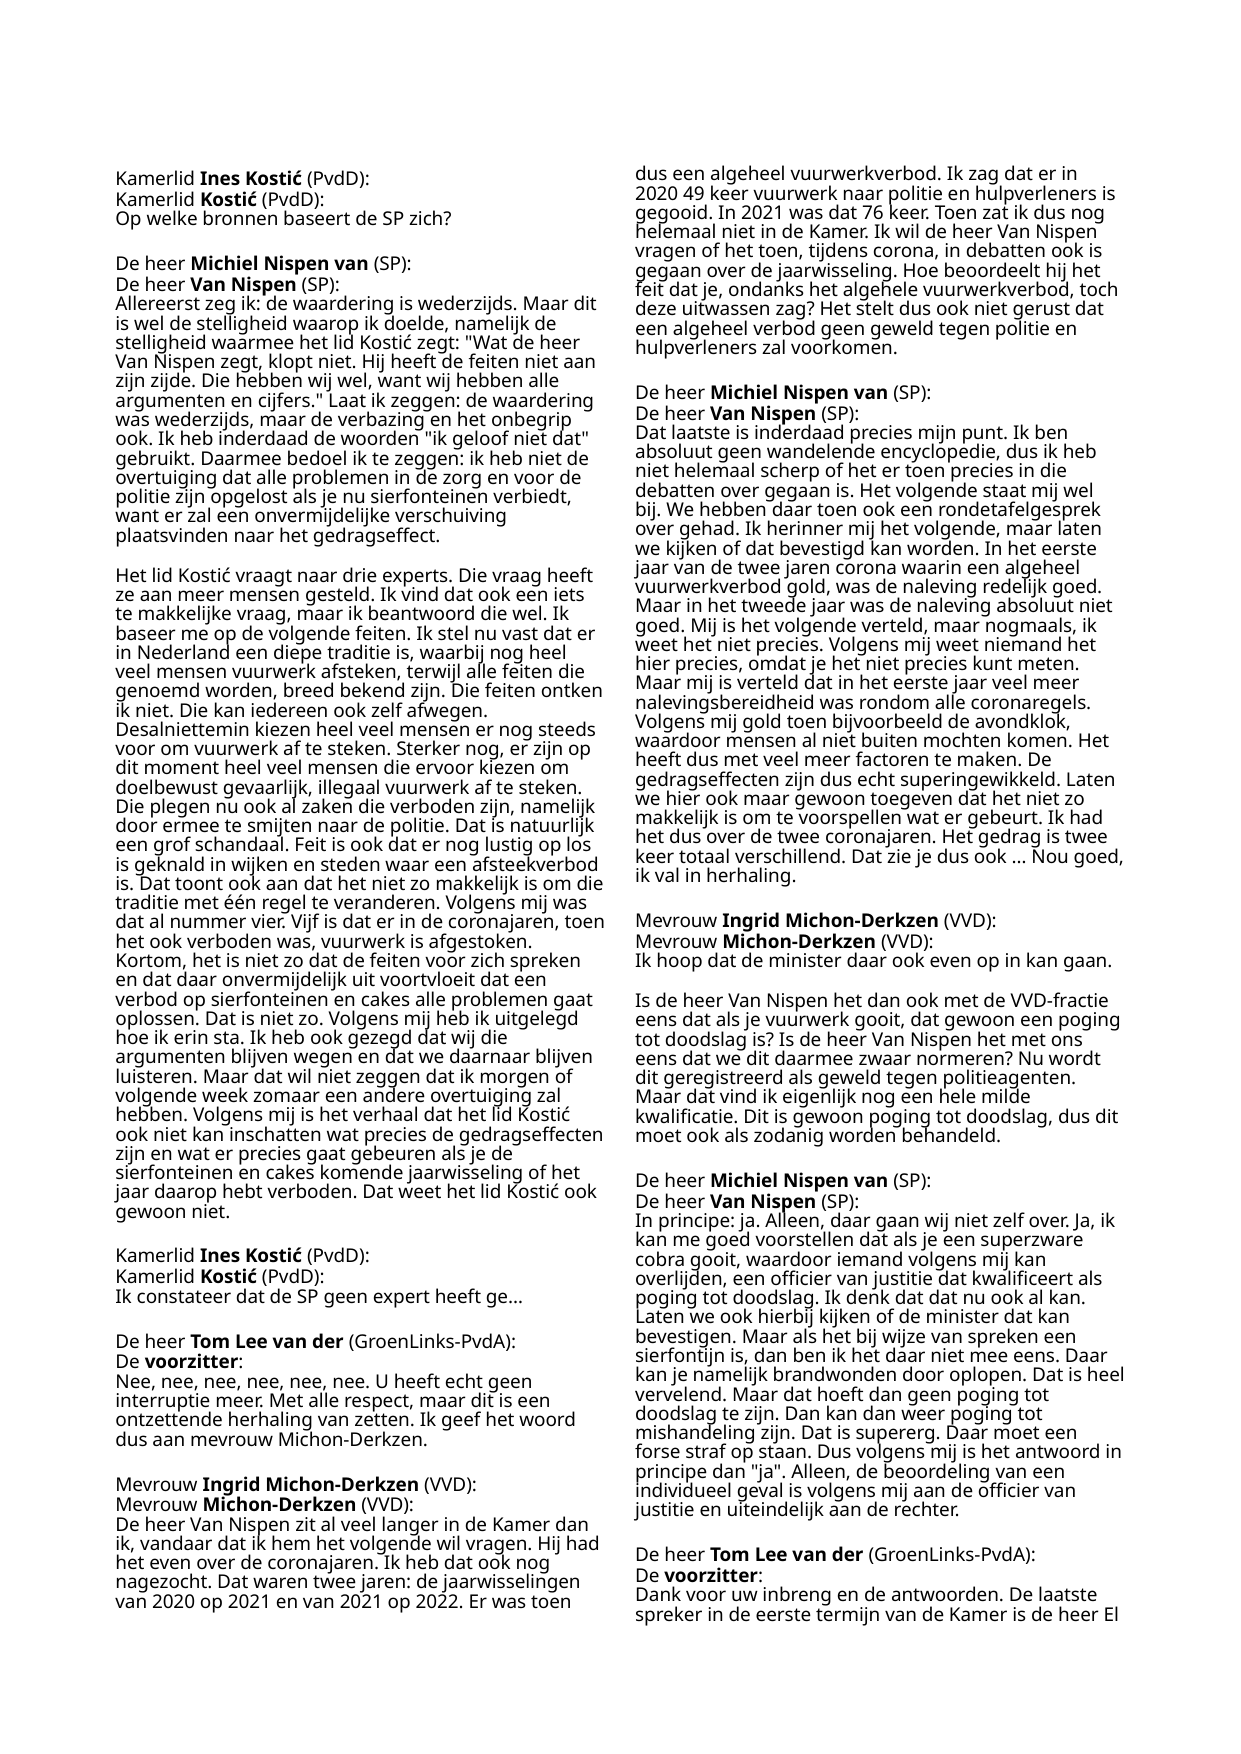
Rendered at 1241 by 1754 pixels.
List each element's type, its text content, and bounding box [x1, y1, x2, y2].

text Kamerlid Kostić (PvdD): [115, 191, 605, 210]
text Mevrouw Ingrid Michon-Derkzen (VVD): [635, 907, 1125, 933]
text De heer Tom Lee van der (GroenLinks-PvdA): [635, 1541, 1125, 1567]
text De heer Van Nispen zit al veel langer in de Kamer dan ik, vandaar dat ik hem het volgende wil vragen. Hij had het even over de coronajaren. Ik heb dat ook nog nagezocht. Dat waren twee jaren: de jaarwisselingen van 2020 op 2021 en van 2021 op 2022. Er was toen [115, 1516, 605, 1612]
text De heer Van Nispen (SP): [115, 276, 605, 295]
text De voorzitter: [635, 1567, 1125, 1586]
text Mevrouw Michon-Derkzen (VVD): [115, 1496, 605, 1516]
text De heer Michiel Nispen van (SP): [635, 1167, 1125, 1193]
text Dank voor uw inbreng en de antwoorden. De laatste spreker in de eerste termijn van de Kamer is de heer El [635, 1586, 1125, 1625]
text De heer Van Nispen (SP): [635, 1193, 1125, 1212]
text Kamerlid Ines Kostić (PvdD): [115, 1243, 605, 1268]
text Mevrouw Ingrid Michon-Derkzen (VVD): [115, 1471, 605, 1496]
text Nee, nee, nee, nee, nee, nee. U heeft echt geen interruptie meer. Met alle respect, maar dit is een ontzettende herhaling van zetten. Ik geef het woord dus aan mevrouw Michon-Derkzen. [115, 1373, 605, 1450]
text Ik hoop dat de minister daar ook even op in kan gaan. [635, 952, 1125, 971]
text De heer Michiel Nispen van (SP): [115, 250, 605, 276]
text Mevrouw Michon-Derkzen (VVD): [635, 933, 1125, 952]
text De heer Van Nispen (SP): [635, 404, 1125, 424]
text Kamerlid Kostić (PvdD): [115, 1268, 605, 1288]
text De heer Michiel Nispen van (SP): [635, 379, 1125, 404]
text dus een algeheel vuurwerkverbod. Ik zag dat er in 2020 49 keer vuurwerk naar politie en hulpverleners is gegooid. In 2021 was dat 76 keer. Toen zat ik dus nog helemaal niet in de Kamer. Ik wil de heer Van Nispen vragen of het toen, tijdens corona, in debatten ook is gegaan over de jaarwisseling. Hoe beoordeelt hij het feit dat je, ondanks het algehele vuurwerkverbod, toch deze uitwassen zag? Het stelt dus ook niet gerust dat een algeheel verbod geen geweld tegen politie en hulpverleners zal voorkomen. [635, 165, 1125, 358]
text Dat laatste is inderdaad precies mijn punt. Ik ben absoluut geen wandelende encyclopedie, dus ik heb niet helemaal scherp of het er toen precies in die debatten over gegaan is. Het volgende staat mij wel bij. We hebben daar toen ook een rondetafelgesprek over gehad. Ik herinner mij het volgende, maar laten we kijken of dat bevestigd kan worden. In het eerste jaar van de twee jaren corona waarin een algeheel vuurwerkverbod gold, was de naleving redelijk goed. Maar in het tweede jaar was de naleving absoluut niet goed. Mij is het volgende verteld, maar nogmaals, ik weet het niet precies. Volgens mij weet niemand het hier precies, omdat je het niet precies kunt meten. Maar mij is verteld dat in het eerste jaar veel meer nalevingsbereidheid was rondom alle coronaregels. Volgens mij gold toen bijvoorbeeld de avondklok, waardoor mensen al niet buiten mochten komen. Het heeft dus met veel meer factoren te maken. De gedragseffecten zijn dus echt superingewikkeld. Laten we hier ook maar gewoon toegeven dat het niet zo makkelijk is om te voorspellen wat er gebeurt. Ik had het dus over de twee coronajaren. Het gedrag is twee keer totaal verschillend. Dat zie je dus ook … Nou goed, ik val in herhaling. [635, 424, 1125, 886]
text Kamerlid Ines Kostić (PvdD): [115, 165, 605, 191]
text Is de heer Van Nispen het dan ook met de VVD-fractie eens dat als je vuurwerk gooit, dat gewoon een poging tot doodslag is? Is de heer Van Nispen het met ons eens dat we dit daarmee zwaar normeren? Nu wordt dit geregistreerd als geweld tegen politieagenten. Maar dat vind ik eigenlijk nog een hele milde kwalificatie. Dit is gewoon poging tot doodslag, dus dit moet ook als zodanig worden behandeld. [635, 992, 1125, 1146]
text Op welke bronnen baseert de SP zich? [115, 210, 605, 229]
text De voorzitter: [115, 1353, 605, 1373]
text De heer Tom Lee van der (GroenLinks-PvdA): [115, 1328, 605, 1353]
text Ik constateer dat de SP geen expert heeft ge… [115, 1288, 605, 1307]
text Allereerst zeg ik: de waardering is wederzijds. Maar dit is wel de stelligheid waarop ik doelde, namelijk de stelligheid waarmee het lid Kostić zegt: "Wat de heer Van Nispen zegt, klopt niet. Hij heeft de feiten niet aan zijn zijde. Die hebben wij wel, want wij hebben alle argumenten en cijfers." Laat ik zeggen: de waardering was wederzijds, maar de verbazing en het onbegrip ook. Ik heb inderdaad de woorden "ik geloof niet dat" gebruikt. Daarmee bedoel ik te zeggen: ik heb niet de overtuiging dat alle problemen in de zorg en voor de politie zijn opgelost als je nu sierfonteinen verbiedt, want er zal een onvermijdelijke verschuiving plaatsvinden naar het gedragseffect. [115, 295, 605, 546]
text In principe: ja. Alleen, daar gaan wij niet zelf over. Ja, ik kan me goed voorstellen dat als je een superzware cobra gooit, waardoor iemand volgens mij kan overlijden, een officier van justitie dat kwalificeert als poging tot doodslag. Ik denk dat dat nu ook al kan. Laten we ook hierbij kijken of de minister dat kan bevestigen. Maar als het bij wijze van spreken een sierfontijn is, dan ben ik het daar niet mee eens. Daar kan je namelijk brandwonden door oplopen. Dat is heel vervelend. Maar dat hoeft dan geen poging tot doodslag te zijn. Dan kan dan weer poging tot mishandeling zijn. Dat is supererg. Daar moet een forse straf op staan. Dus volgens mij is het antwoord in principe dan "ja". Alleen, de beoordeling van een individueel geval is volgens mij aan de officier van justitie en uiteindelijk aan de rechter. [635, 1212, 1125, 1521]
text Het lid Kostić vraagt naar drie experts. Die vraag heeft ze aan meer mensen gesteld. Ik vind dat ook een iets te makkelijke vraag, maar ik beantwoord die wel. Ik baseer me op de volgende feiten. Ik stel nu vast dat er in Nederland een diepe traditie is, waarbij nog heel veel mensen vuurwerk afsteken, terwijl alle feiten die genoemd worden, breed bekend zijn. Die feiten ontken ik niet. Die kan iedereen ook zelf afwegen. Desalniettemin kiezen heel veel mensen er nog steeds voor om vuurwerk af te steken. Sterker nog, er zijn op dit moment heel veel mensen die ervoor kiezen om doelbewust gevaarlijk, illegaal vuurwerk af te steken. Die plegen nu ook al zaken die verboden zijn, namelijk door ermee te smijten naar de politie. Dat is natuurlijk een grof schandaal. Feit is ook dat er nog lustig op los is geknald in wijken en steden waar een afsteekverbod is. Dat toont ook aan dat het niet zo makkelijk is om die traditie met één regel te veranderen. Volgens mij was dat al nummer vier. Vijf is dat er in de coronajaren, toen het ook verboden was, vuurwerk is afgestoken. Kortom, het is niet zo dat de feiten voor zich spreken en dat daar onvermijdelijk uit voortvloeit dat een verbod op sierfonteinen en cakes alle problemen gaat oplossen. Dat is niet zo. Volgens mij heb ik uitgelegd hoe ik erin sta. Ik heb ook gezegd dat wij die argumenten blijven wegen en dat we daarnaar blijven luisteren. Maar dat wil niet zeggen dat ik morgen of volgende week zomaar een andere overtuiging zal hebben. Volgens mij is het verhaal dat het lid Kostić ook niet kan inschatten wat precies de gedragseffecten zijn en wat er precies gaat gebeuren als je de sierfonteinen en cakes komende jaarwisseling of het jaar daarop hebt verboden. Dat weet het lid Kostić ook gewoon niet. [115, 567, 605, 1222]
